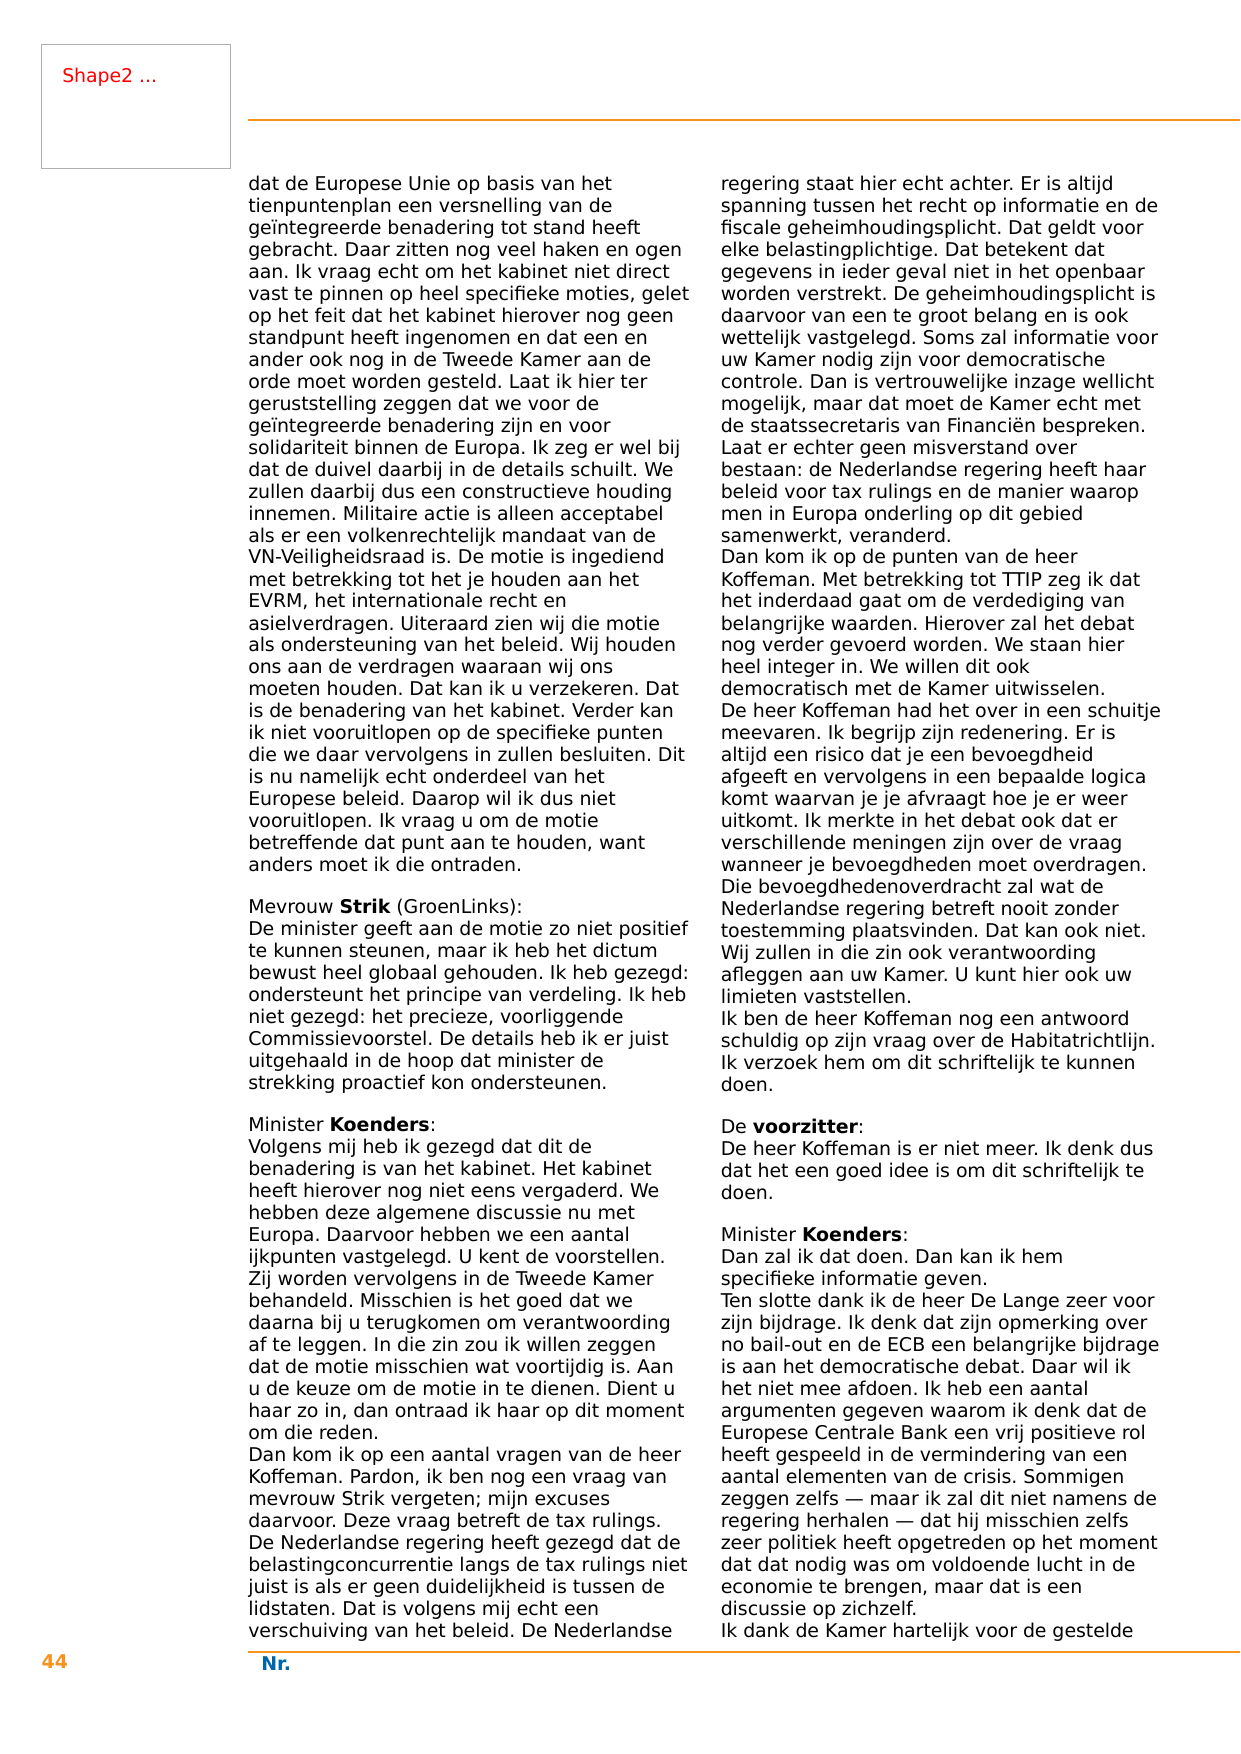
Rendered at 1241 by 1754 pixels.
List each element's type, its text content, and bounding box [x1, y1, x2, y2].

text Minister Koenders: [248, 1114, 691, 1136]
text dat de Europese Unie op basis van het tienpuntenplan een versnelling van de geïntegreerde benadering tot stand heeft gebracht. Daar zitten nog veel haken en ogen aan. Ik vraag echt om het kabinet niet direct vast te pinnen op heel specifieke moties, gelet op het feit dat het kabinet hierover nog geen standpunt heeft ingenomen en dat een en ander ook nog in de Tweede Kamer aan de orde moet worden gesteld. Laat ik hier ter geruststelling zeggen dat we voor de geïntegreerde benadering zijn en voor solidariteit binnen de Europa. Ik zeg er wel bij dat de duivel daarbij in de details schuilt. We zullen daarbij dus een constructieve houding innemen. Militaire actie is alleen acceptabel als er een volkenrechtelijk mandaat van de VN-Veiligheidsraad is. De motie is ingediend met betrekking tot het je houden aan het EVRM, het internationale recht en asielverdragen. Uiteraard zien wij die motie als ondersteuning van het beleid. Wij houden ons aan de verdragen waaraan wij ons moeten houden. Dat kan ik u verzekeren. Dat is de benadering van het kabinet. Verder kan ik niet vooruitlopen op de specifieke punten die we daar vervolgens in zullen besluiten. Dit is nu namelijk echt onderdeel van het Europese beleid. Daarop wil ik dus niet vooruitlopen. Ik vraag u om de motie betreffende dat punt aan te houden, want anders moet ik die ontraden. [248, 173, 691, 876]
text Minister Koenders: [721, 1224, 1163, 1246]
text regering staat hier echt achter. Er is altijd spanning tussen het recht op informatie en de fiscale geheimhoudingsplicht. Dat geldt voor elke belastingplichtige. Dat betekent dat gegevens in ieder geval niet in het openbaar worden verstrekt. De geheimhoudingsplicht is daarvoor van een te groot belang en is ook wettelijk vastgelegd. Soms zal informatie voor uw Kamer nodig zijn voor democratische controle. Dan is vertrouwelijke inzage wellicht mogelijk, maar dat moet de Kamer echt met de staatssecretaris van Financiën bespreken. Laat er echter geen misverstand over bestaan: de Nederlandse regering heeft haar beleid voor tax rulings en de manier waarop men in Europa onderling op dit gebied samenwerkt, veranderd. [721, 173, 1163, 546]
text Mevrouw Strik (GroenLinks): [248, 896, 691, 918]
text De voorzitter: [721, 1116, 1163, 1138]
text De heer Koffeman had het over in een schuitje meevaren. Ik begrijp zijn redenering. Er is altijd een risico dat je een bevoegdheid afgeeft en vervolgens in een bepaalde logica komt waarvan je je afvraagt hoe je er weer uitkomt. Ik merkte in het debat ook dat er verschillende meningen zijn over de vraag wanneer je bevoegdheden moet overdragen. Die bevoegdhedenoverdracht zal wat de Nederlandse regering betreft nooit zonder toestemming plaatsvinden. Dat kan ook niet. Wij zullen in die zin ook verantwoording afleggen aan uw Kamer. U kunt hier ook uw limieten vaststellen. [721, 700, 1163, 1008]
text Dan kom ik op de punten van de heer Koffeman. Met betrekking tot TTIP zeg ik dat het inderdaad gaat om de verdediging van belangrijke waarden. Hierover zal het debat nog verder gevoerd worden. We staan hier heel integer in. We willen dit ook democratisch met de Kamer uitwisselen. [721, 546, 1163, 700]
text De heer Koffeman is er niet meer. Ik denk dus dat het een goed idee is om dit schriftelijk te doen. [721, 1138, 1163, 1204]
text Dan kom ik op een aantal vragen van de heer Koffeman. Pardon, ik ben nog een vraag van mevrouw Strik vergeten; mijn excuses daarvoor. Deze vraag betreft de tax rulings. De Nederlandse regering heeft gezegd dat de belastingconcurrentie langs de tax rulings niet juist is als er geen duidelijkheid is tussen de lidstaten. Dat is volgens mij echt een verschuiving van het beleid. De Nederlandse [248, 1444, 691, 1641]
text Ik dank de Kamer hartelijk voor de gestelde [721, 1619, 1163, 1641]
text Ten slotte dank ik de heer De Lange zeer voor zijn bijdrage. Ik denk dat zijn opmerking over no bail-out en de ECB een belangrijke bijdrage is aan het democratische debat. Daar wil ik het niet mee afdoen. Ik heb een aantal argumenten gegeven waarom ik denk dat de Europese Centrale Bank een vrij positieve rol heeft gespeeld in de vermindering van een aantal elementen van de crisis. Sommigen zeggen zelfs — maar ik zal dit niet namens de regering herhalen — dat hij misschien zelfs zeer politiek heeft opgetreden op het moment dat dat nodig was om voldoende lucht in de economie te brengen, maar dat is een discussie op zichzelf. [721, 1290, 1163, 1619]
text Dan zal ik dat doen. Dan kan ik hem specifieke informatie geven. [721, 1246, 1163, 1290]
text De minister geeft aan de motie zo niet positief te kunnen steunen, maar ik heb het dictum bewust heel globaal gehouden. Ik heb gezegd: ondersteunt het principe van verdeling. Ik heb niet gezegd: het precieze, voorliggende Commissievoorstel. De details heb ik er juist uitgehaald in de hoop dat minister de strekking proactief kon ondersteunen. [248, 918, 691, 1094]
text Ik ben de heer Koffeman nog een antwoord schuldig op zijn vraag over de Habitatrichtlijn. Ik verzoek hem om dit schriftelijk te kunnen doen. [721, 1008, 1163, 1096]
text Volgens mij heb ik gezegd dat dit de benadering is van het kabinet. Het kabinet heeft hierover nog niet eens vergaderd. We hebben deze algemene discussie nu met Europa. Daarvoor hebben we een aantal ijkpunten vastgelegd. U kent de voorstellen. Zij worden vervolgens in de Tweede Kamer behandeld. Misschien is het goed dat we daarna bij u terugkomen om verantwoording af te leggen. In die zin zou ik willen zeggen dat de motie misschien wat voortijdig is. Aan u de keuze om de motie in te dienen. Dient u haar zo in, dan ontraad ik haar op dit moment om die reden. [248, 1136, 691, 1444]
